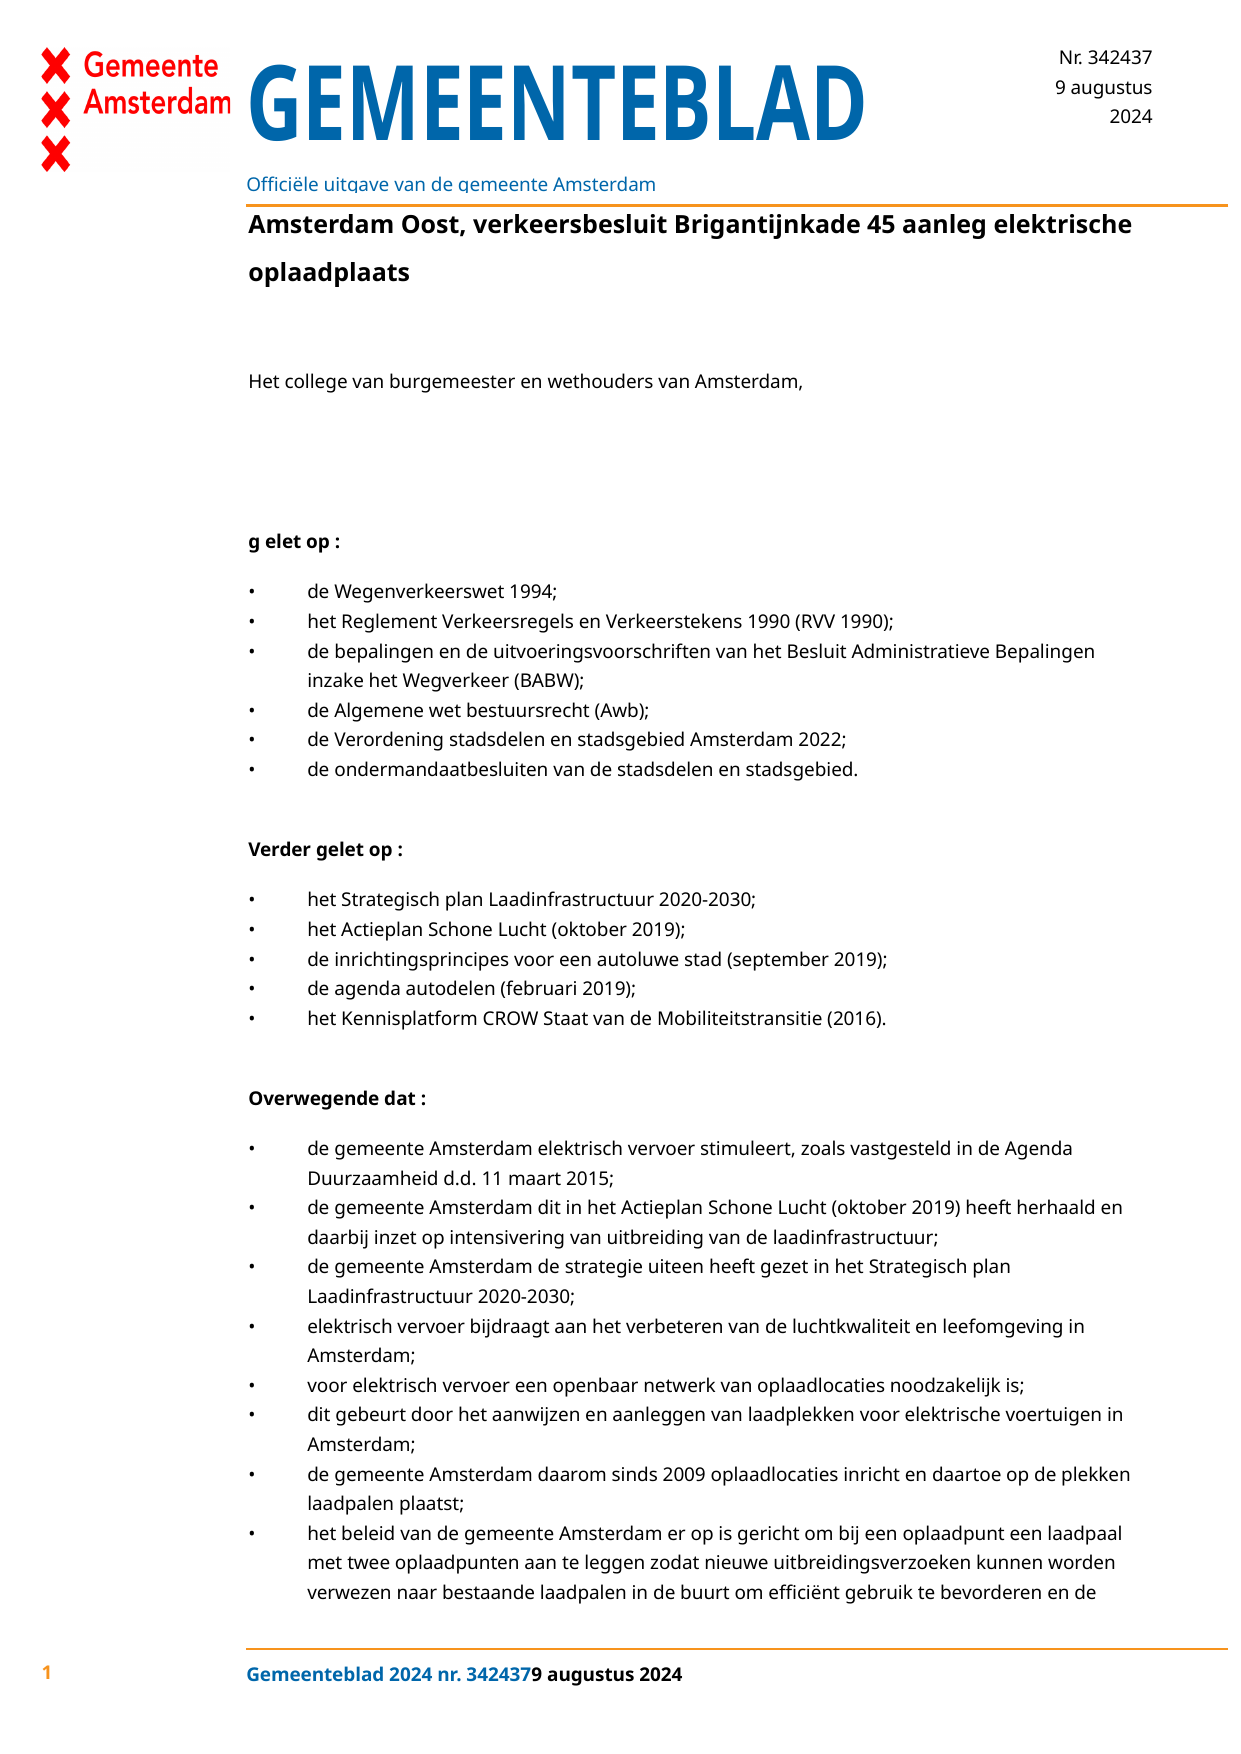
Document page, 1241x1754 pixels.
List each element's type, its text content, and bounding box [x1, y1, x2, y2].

list de inrichtingsprincipes voor een autoluwe stad (september 2019); [248, 946, 1152, 971]
text Overwegende dat : [248, 1085, 1152, 1111]
list de ondermandaatbesluiten van de stadsdelen en stadsgebied. [248, 756, 1152, 782]
list het Strategisch plan Laadinfrastructuur 2020-2030; [248, 887, 1152, 912]
list de gemeente Amsterdam de strategie uiteen heeft gezet in het Strategisch plan Laadinfrastructuur 2020-2030; [248, 1254, 1152, 1309]
list het beleid van de gemeente Amsterdam er op is gericht om bij een oplaadpunt een laadpaal met twee oplaadpunten aan te leggen zodat nieuwe uitbreidingsverzoeken kunnen worden verwezen naar bestaande laadpalen in de buurt om efficiënt gebruik te bevorderen en de [248, 1520, 1152, 1605]
list voor elektrisch vervoer een openbaar netwerk van oplaadlocaties noodzakelijk is; [248, 1372, 1152, 1398]
list het Kennisplatform CROW Staat van de Mobiliteitstransitie (2016). [248, 1005, 1152, 1031]
list de gemeente Amsterdam dit in het Actieplan Schone Lucht (oktober 2019) heeft herhaald en daarbij inzet op intensivering van uitbreiding van de laadinfrastructuur; [248, 1194, 1152, 1250]
list elektrisch vervoer bijdraagt aan het verbeteren van de luchtkwaliteit en leefomgeving in Amsterdam; [248, 1313, 1152, 1368]
list de bepalingen en de uitvoeringsvoorschriften van het Besluit Administratieve Bepalingen inzake het Wegverkeer (BABW); [248, 638, 1152, 693]
list het Reglement Verkeersregels en Verkeerstekens 1990 (RVV 1990); [248, 608, 1152, 634]
text Verder gelet op : [248, 836, 1152, 862]
list de gemeente Amsterdam elektrisch vervoer stimuleert, zoals vastgesteld in de Agenda Duurzaamheid d.d. 11 maart 2015; [248, 1135, 1152, 1191]
list de Wegenverkeerswet 1994; [248, 579, 1152, 604]
list de Algemene wet bestuursrecht (Awb); [248, 697, 1152, 723]
text Amsterdam Oost, verkeersbesluit Brigantijnkade 45 aanleg elektrische oplaadplaats [248, 207, 1152, 288]
list het Actieplan Schone Lucht (oktober 2019); [248, 916, 1152, 942]
list de Verordening stadsdelen en stadsgebied Amsterdam 2022; [248, 727, 1152, 752]
text g elet op : [248, 528, 1152, 554]
list dit gebeurt door het aanwijzen en aanleggen van laadplekken voor elektrische voertuigen in Amsterdam; [248, 1402, 1152, 1457]
list de agenda autodelen (februari 2019); [248, 975, 1152, 1001]
text Het college van burgemeester en wethouders van Amsterdam, [248, 368, 1152, 394]
list de gemeente Amsterdam daarom sinds 2009 oplaadlocaties inricht en daartoe op de plekken laadpalen plaatst; [248, 1461, 1152, 1516]
picture [41, 47, 231, 172]
